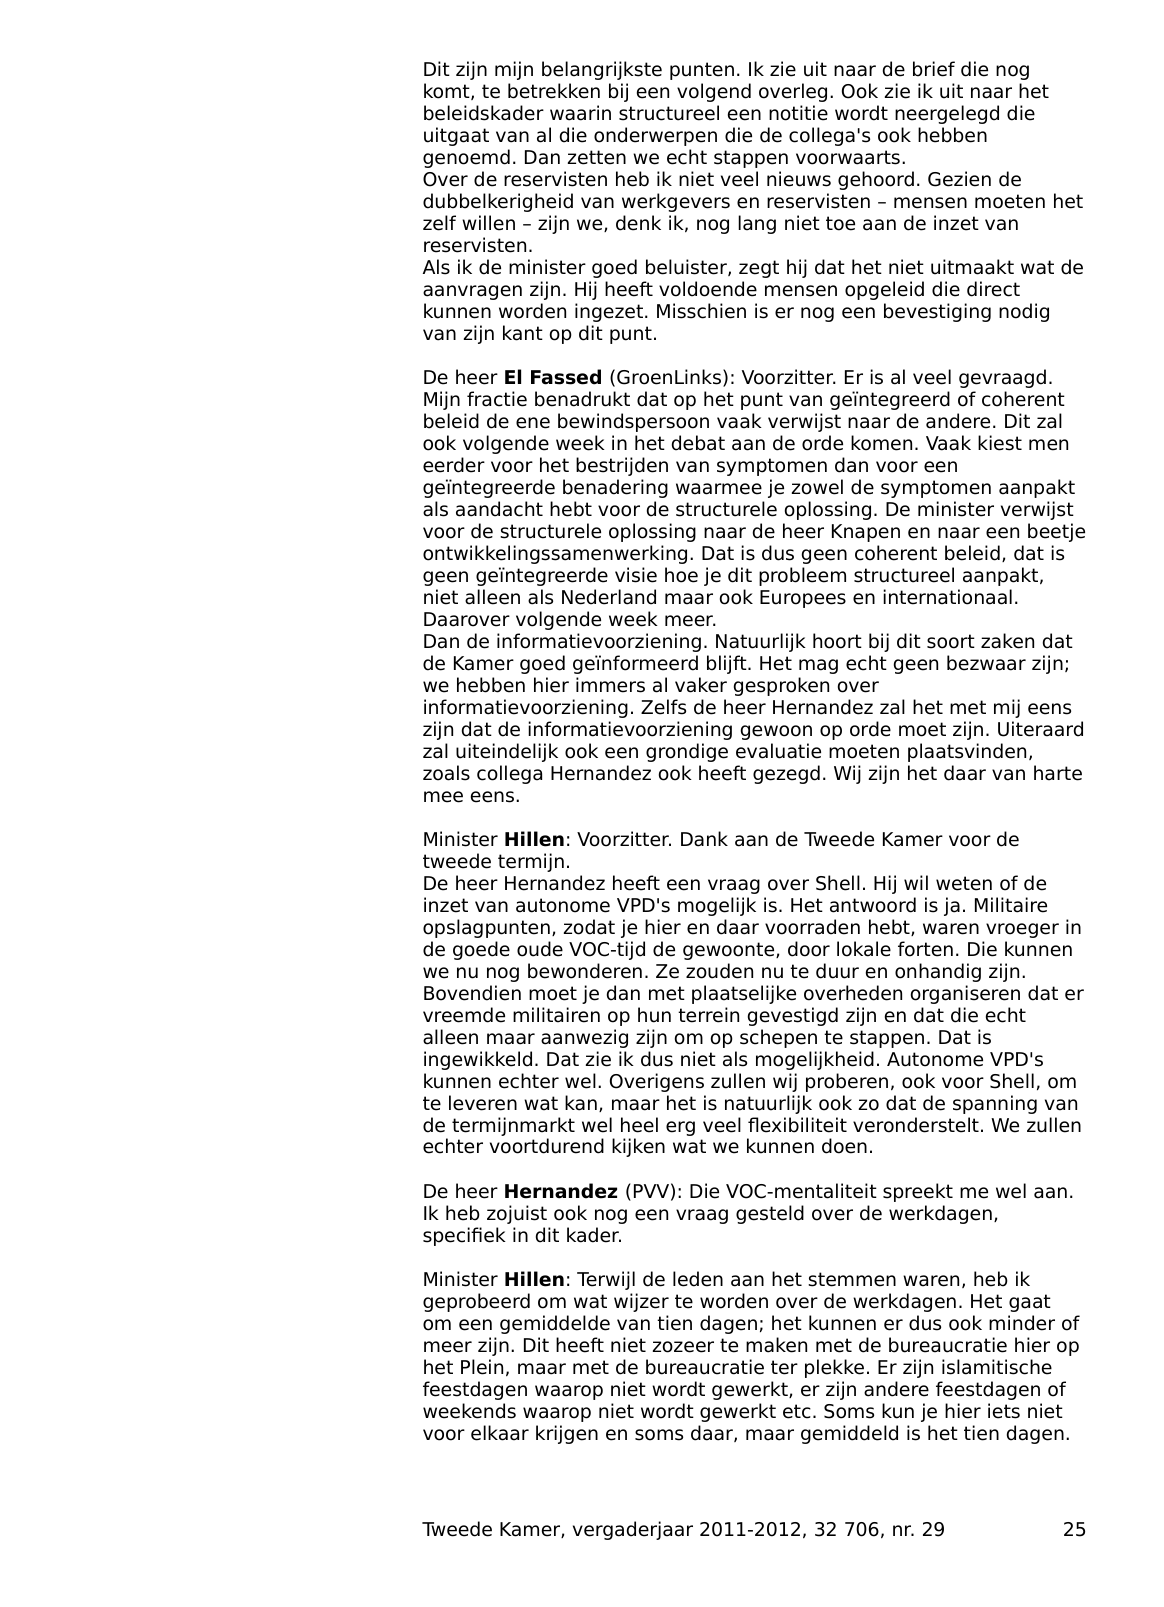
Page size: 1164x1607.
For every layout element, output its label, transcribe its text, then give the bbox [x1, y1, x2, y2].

text De heer Hernandez (PVV): Die VOC-mentaliteit spreekt me wel aan. Ik heb zojuist ook nog een vraag gesteld over de werkdagen, specifiek in dit kader. [422, 1181, 1087, 1247]
text Dan de informatievoorziening. Natuurlijk hoort bij dit soort zaken dat de Kamer goed geïnformeerd blijft. Het mag echt geen bezwaar zijn; we hebben hier immers al vaker gesproken over informatievoorziening. Zelfs de heer Hernandez zal het met mij eens zijn dat de informatievoorziening gewoon op orde moet zijn. Uiteraard zal uiteindelijk ook een grondige evaluatie moeten plaatsvinden, zoals collega Hernandez ook heeft gezegd. Wij zijn het daar van harte mee eens. [422, 631, 1087, 807]
text Minister Hillen: Terwijl de leden aan het stemmen waren, heb ik geprobeerd om wat wijzer te worden over de werkdagen. Het gaat om een gemiddelde van tien dagen; het kunnen er dus ook minder of meer zijn. Dit heeft niet zozeer te maken met de bureaucratie hier op het Plein, maar met de bureaucratie ter plekke. Er zijn islamitische feestdagen waarop niet wordt gewerkt, er zijn andere feestdagen of weekends waarop niet wordt gewerkt etc. Soms kun je hier iets niet voor elkaar krijgen en soms daar, maar gemiddeld is het tien dagen. [422, 1269, 1087, 1444]
text Over de reservisten heb ik niet veel nieuws gehoord. Gezien de dubbelkerigheid van werkgevers en reservisten – mensen moeten het zelf willen – zijn we, denk ik, nog lang niet toe aan de inzet van reservisten. [422, 169, 1087, 257]
text Minister Hillen: Voorzitter. Dank aan de Tweede Kamer voor de tweede termijn. [422, 829, 1087, 873]
text De heer Hernandez heeft een vraag over Shell. Hij wil weten of de inzet van autonome VPD's mogelijk is. Het antwoord is ja. Militaire opslagpunten, zodat je hier en daar voorraden hebt, waren vroeger in de goede oude VOC-tijd de gewoonte, door lokale forten. Die kunnen we nu nog bewonderen. Ze zouden nu te duur en onhandig zijn. Bovendien moet je dan met plaatselijke overheden organiseren dat er vreemde militairen op hun terrein gevestigd zijn en dat die echt alleen maar aanwezig zijn om op schepen te stappen. Dat is ingewikkeld. Dat zie ik dus niet als mogelijkheid. Autonome VPD's kunnen echter wel. Overigens zullen wij proberen, ook voor Shell, om te leveren wat kan, maar het is natuurlijk ook zo dat de spanning van de termijnmarkt wel heel erg veel flexibiliteit veronderstelt. We zullen echter voortdurend kijken wat we kunnen doen. [422, 873, 1087, 1158]
text Als ik de minister goed beluister, zegt hij dat het niet uitmaakt wat de aanvragen zijn. Hij heeft voldoende mensen opgeleid die direct kunnen worden ingezet. Misschien is er nog een bevestiging nodig van zijn kant op dit punt. [422, 257, 1087, 345]
text Dit zijn mijn belangrijkste punten. Ik zie uit naar de brief die nog komt, te betrekken bij een volgend overleg. Ook zie ik uit naar het beleidskader waarin structureel een notitie wordt neergelegd die uitgaat van al die onderwerpen die de collega's ook hebben genoemd. Dan zetten we echt stappen voorwaarts. [422, 59, 1087, 169]
text De heer El Fassed (GroenLinks): Voorzitter. Er is al veel gevraagd. Mijn fractie benadrukt dat op het punt van geïntegreerd of coherent beleid de ene bewindspersoon vaak verwijst naar de andere. Dit zal ook volgende week in het debat aan de orde komen. Vaak kiest men eerder voor het bestrijden van symptomen dan voor een geïntegreerde benadering waarmee je zowel de symptomen aanpakt als aandacht hebt voor de structurele oplossing. De minister verwijst voor de structurele oplossing naar de heer Knapen en naar een beetje ontwikkelingssamenwerking. Dat is dus geen coherent beleid, dat is geen geïntegreerde visie hoe je dit probleem structureel aanpakt, niet alleen als Nederland maar ook Europees en internationaal. Daarover volgende week meer. [422, 367, 1087, 631]
